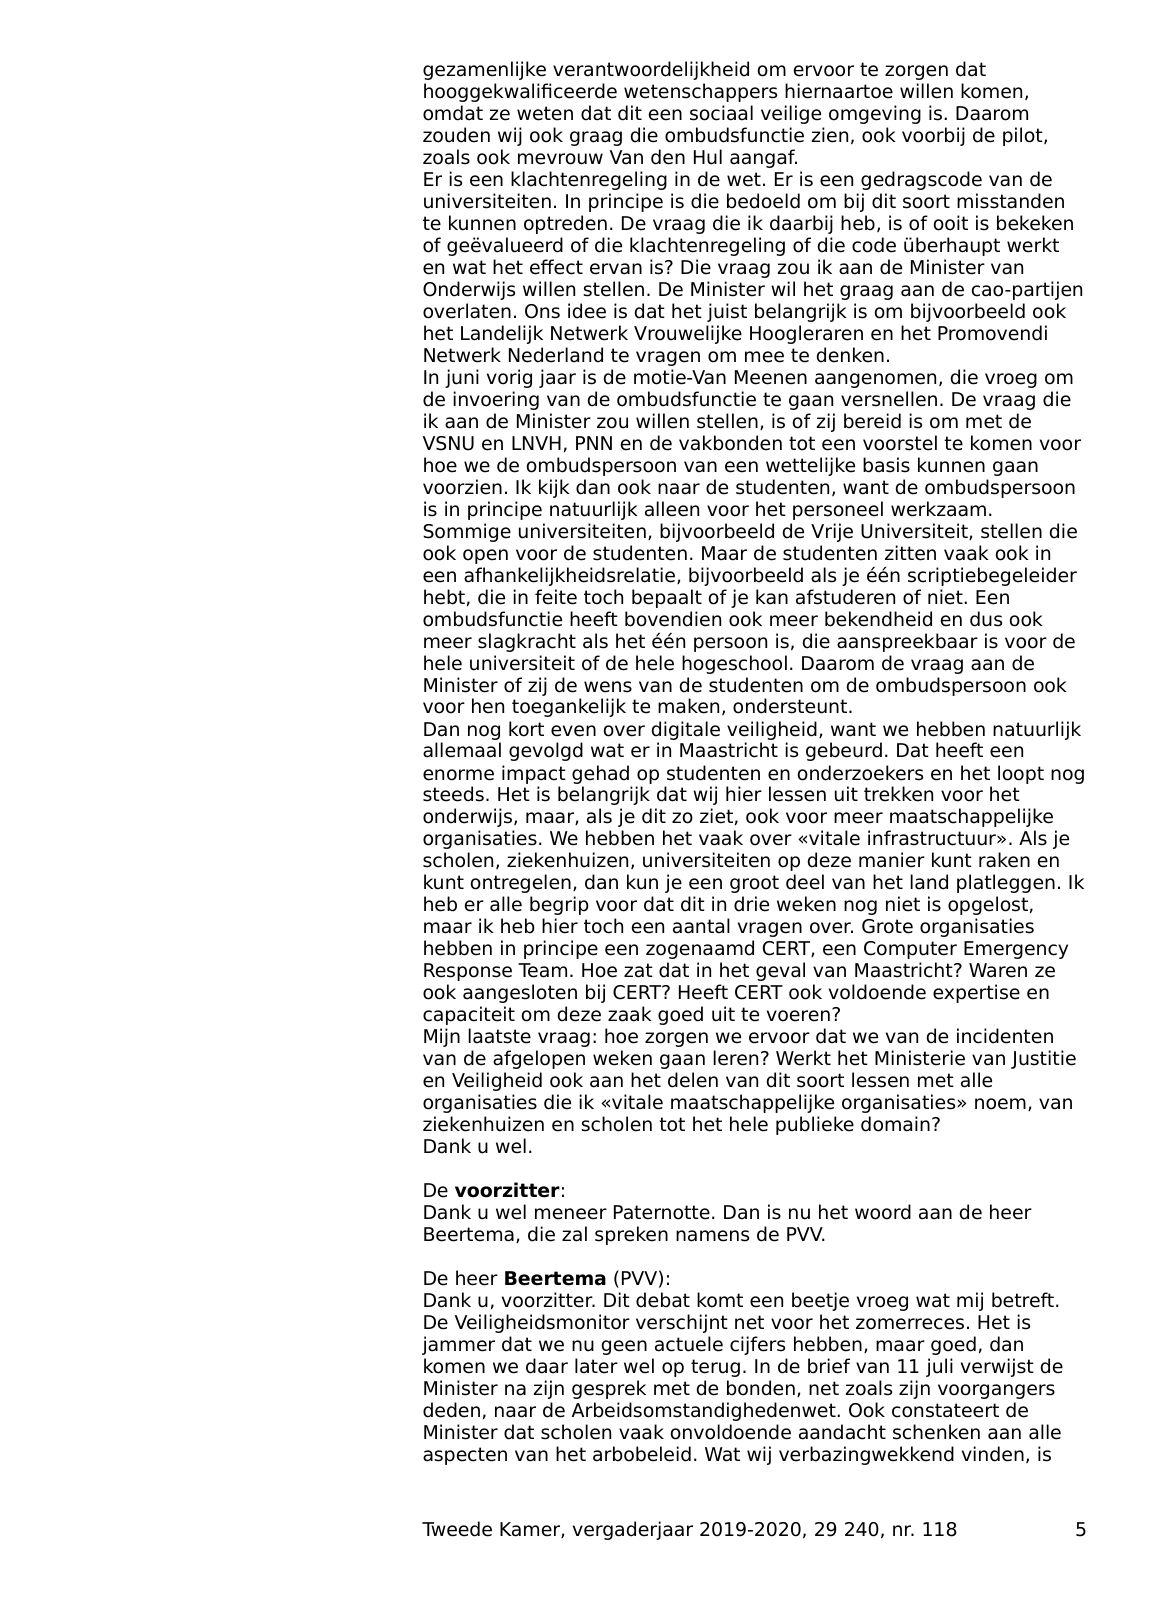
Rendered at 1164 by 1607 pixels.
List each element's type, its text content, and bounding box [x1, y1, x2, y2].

text gezamenlijke verantwoordelijkheid om ervoor te zorgen dat hooggekwalificeerde wetenschappers hiernaartoe willen komen, omdat ze weten dat dit een sociaal veilige omgeving is. Daarom zouden wij ook graag die ombudsfunctie zien, ook voorbij de pilot, zoals ook mevrouw Van den Hul aangaf. [422, 59, 1087, 169]
text Dank u wel meneer Paternotte. Dan is nu het woord aan de heer Beertema, die zal spreken namens de PVV. [422, 1202, 1087, 1246]
text Dank u wel. [422, 1136, 1087, 1158]
text Er is een klachtenregeling in de wet. Er is een gedragscode van de universiteiten. In principe is die bedoeld om bij dit soort misstanden te kunnen optreden. De vraag die ik daarbij heb, is of ooit is bekeken of geëvalueerd of die klachtenregeling of die code überhaupt werkt en wat het effect ervan is? Die vraag zou ik aan de Minister van Onderwijs willen stellen. De Minister wil het graag aan de cao-partijen overlaten. Ons idee is dat het juist belangrijk is om bijvoorbeeld ook het Landelijk Netwerk Vrouwelijke Hoogleraren en het Promovendi Netwerk Nederland te vragen om mee te denken. [422, 169, 1087, 367]
text De voorzitter: [422, 1180, 1087, 1202]
text Dan nog kort even over digitale veiligheid, want we hebben natuurlijk allemaal gevolgd wat er in Maastricht is gebeurd. Dat heeft een enorme impact gehad op studenten en onderzoekers en het loopt nog steeds. Het is belangrijk dat wij hier lessen uit trekken voor het onderwijs, maar, als je dit zo ziet, ook voor meer maatschappelijke organisaties. We hebben het vaak over «vitale infrastructuur». Als je scholen, ziekenhuizen, universiteiten op deze manier kunt raken en kunt ontregelen, dan kun je een groot deel van het land platleggen. Ik heb er alle begrip voor dat dit in drie weken nog niet is opgelost, maar ik heb hier toch een aantal vragen over. Grote organisaties hebben in principe een zogenaamd CERT, een Computer Emergency Response Team. Hoe zat dat in het geval van Maastricht? Waren ze ook aangesloten bij CERT? Heeft CERT ook voldoende expertise en capaciteit om deze zaak goed uit te voeren? [422, 718, 1087, 1026]
text Dank u, voorzitter. Dit debat komt een beetje vroeg wat mij betreft. De Veiligheidsmonitor verschijnt net voor het zomerreces. Het is jammer dat we nu geen actuele cijfers hebben, maar goed, dan komen we daar later wel op terug. In de brief van 11 juli verwijst de Minister na zijn gesprek met de bonden, net zoals zijn voorgangers deden, naar de Arbeidsomstandighedenwet. Ook constateert de Minister dat scholen vaak onvoldoende aandacht schenken aan alle aspecten van het arbobeleid. Wat wij verbazingwekkend vinden, is [422, 1290, 1087, 1466]
text Mijn laatste vraag: hoe zorgen we ervoor dat we van de incidenten van de afgelopen weken gaan leren? Werkt het Ministerie van Justitie en Veiligheid ook aan het delen van dit soort lessen met alle organisaties die ik «vitale maatschappelijke organisaties» noem, van ziekenhuizen en scholen tot het hele publieke domain? [422, 1026, 1087, 1136]
text De heer Beertema (PVV): [422, 1268, 1087, 1290]
text In juni vorig jaar is de motie-Van Meenen aangenomen, die vroeg om de invoering van de ombudsfunctie te gaan versnellen. De vraag die ik aan de Minister zou willen stellen, is of zij bereid is om met de VSNU en LNVH, PNN en de vakbonden tot een voorstel te komen voor hoe we de ombudspersoon van een wettelijke basis kunnen gaan voorzien. Ik kijk dan ook naar de studenten, want de ombudspersoon is in principe natuurlijk alleen voor het personeel werkzaam. Sommige universiteiten, bijvoorbeeld de Vrije Universiteit, stellen die ook open voor de studenten. Maar de studenten zitten vaak ook in een afhankelijkheidsrelatie, bijvoorbeeld als je één scriptiebegeleider hebt, die in feite toch bepaalt of je kan afstuderen of niet. Een ombudsfunctie heeft bovendien ook meer bekendheid en dus ook meer slagkracht als het één persoon is, die aanspreekbaar is voor de hele universiteit of de hele hogeschool. Daarom de vraag aan de Minister of zij de wens van de studenten om de ombudspersoon ook voor hen toegankelijk te maken, ondersteunt. [422, 367, 1087, 718]
